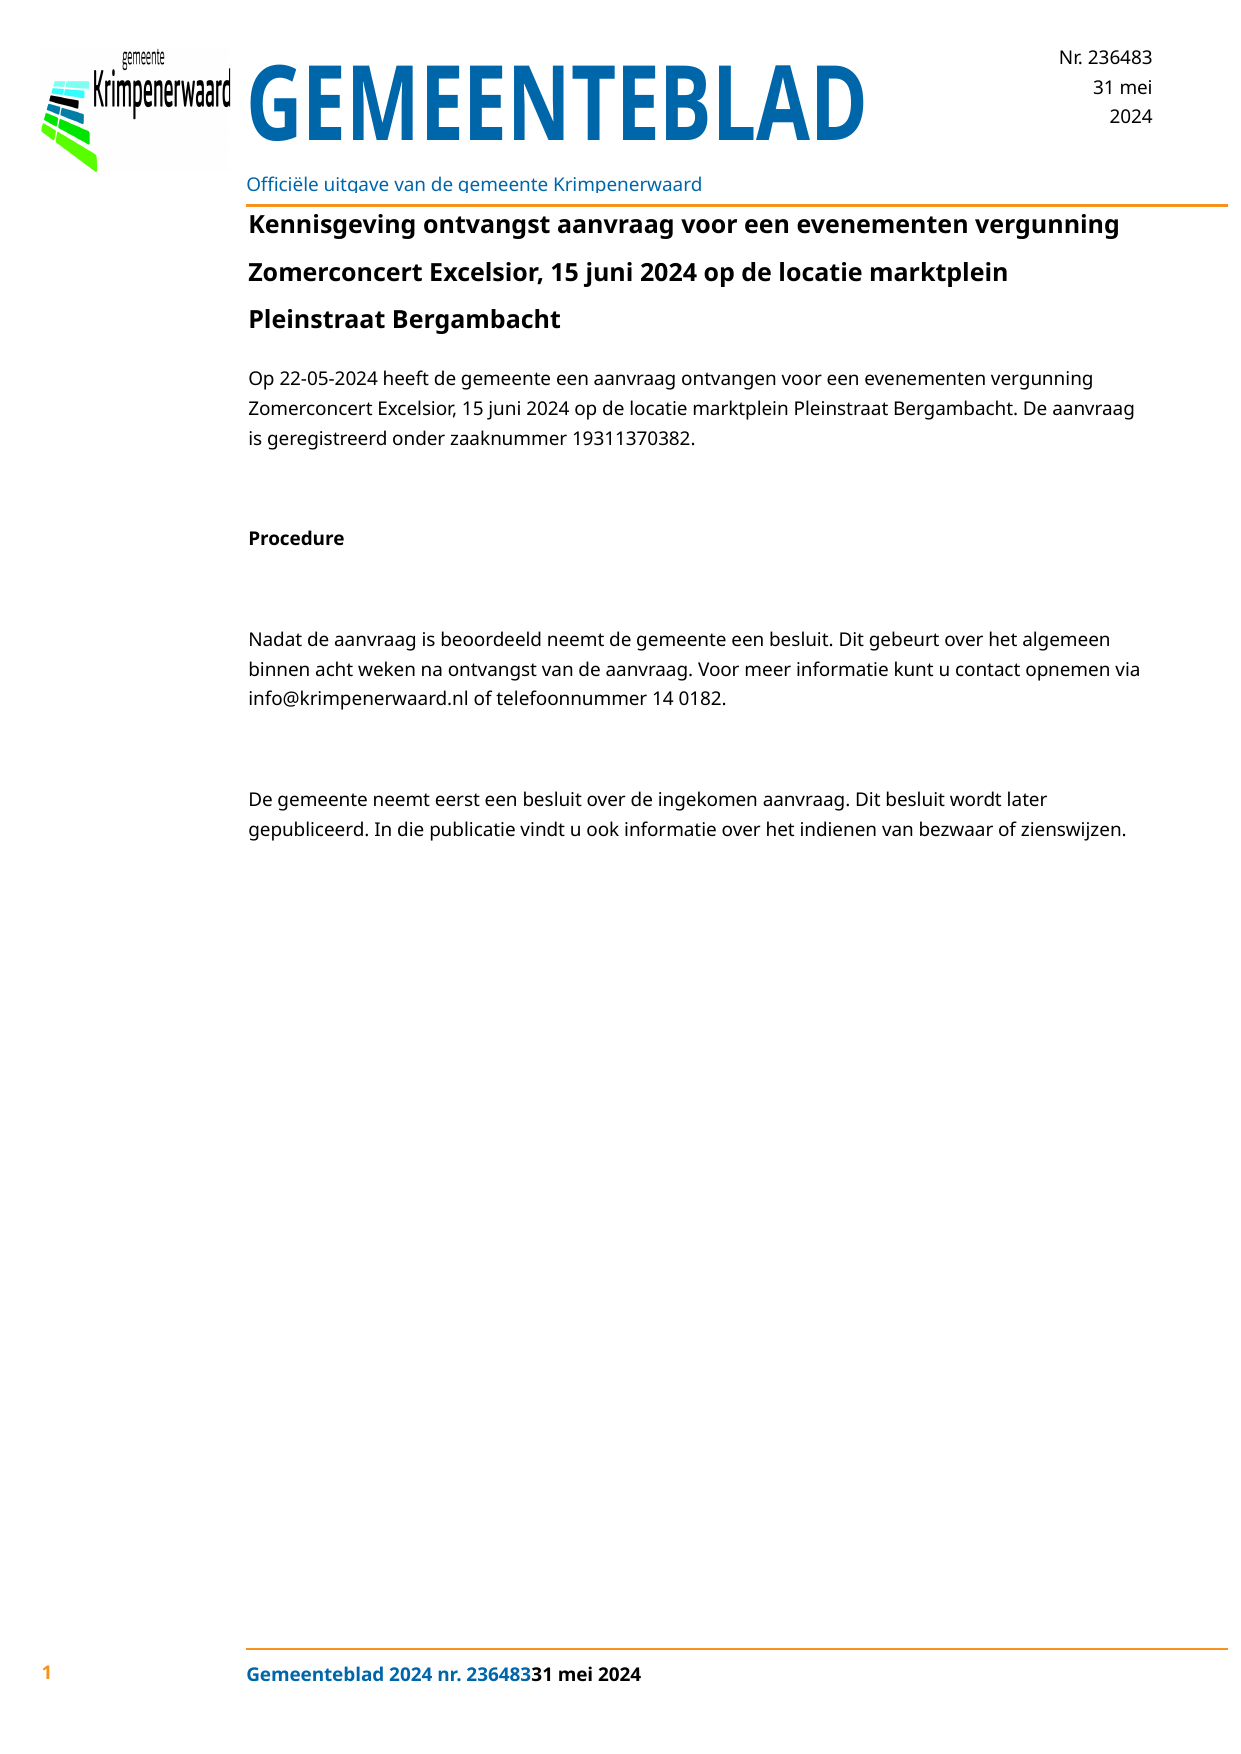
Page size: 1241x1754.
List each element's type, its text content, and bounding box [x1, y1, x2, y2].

text Kennisgeving ontvangst aanvraag voor een evenementen vergunning Zomerconcert Excelsior, 15 juni 2024 op de locatie marktplein Pleinstraat Bergambacht [248, 207, 1152, 336]
picture [41, 47, 231, 172]
text Op 22-05-2024 heeft de gemeente een aanvraag ontvangen voor een evenementen vergunning Zomerconcert Excelsior, 15 juni 2024 op de locatie marktplein Pleinstraat Bergambacht. De aanvraag is geregistreerd onder zaaknummer 19311370382. [248, 366, 1152, 450]
text Procedure [248, 526, 1152, 551]
text Nadat de aanvraag is beoordeeld neemt de gemeente een besluit. Dit gebeurt over het algemeen binnen acht weken na ontvangst van de aanvraag. Voor meer informatie kunt u contact opnemen via info@krimpenerwaard.nl of telefoonnummer 14 0182. [248, 626, 1152, 711]
text De gemeente neemt eerst een besluit over de ingekomen aanvraag. Dit besluit wordt later gepubliceerd. In die publicatie vindt u ook informatie over het indienen van bezwaar of zienswijzen. [248, 786, 1152, 842]
